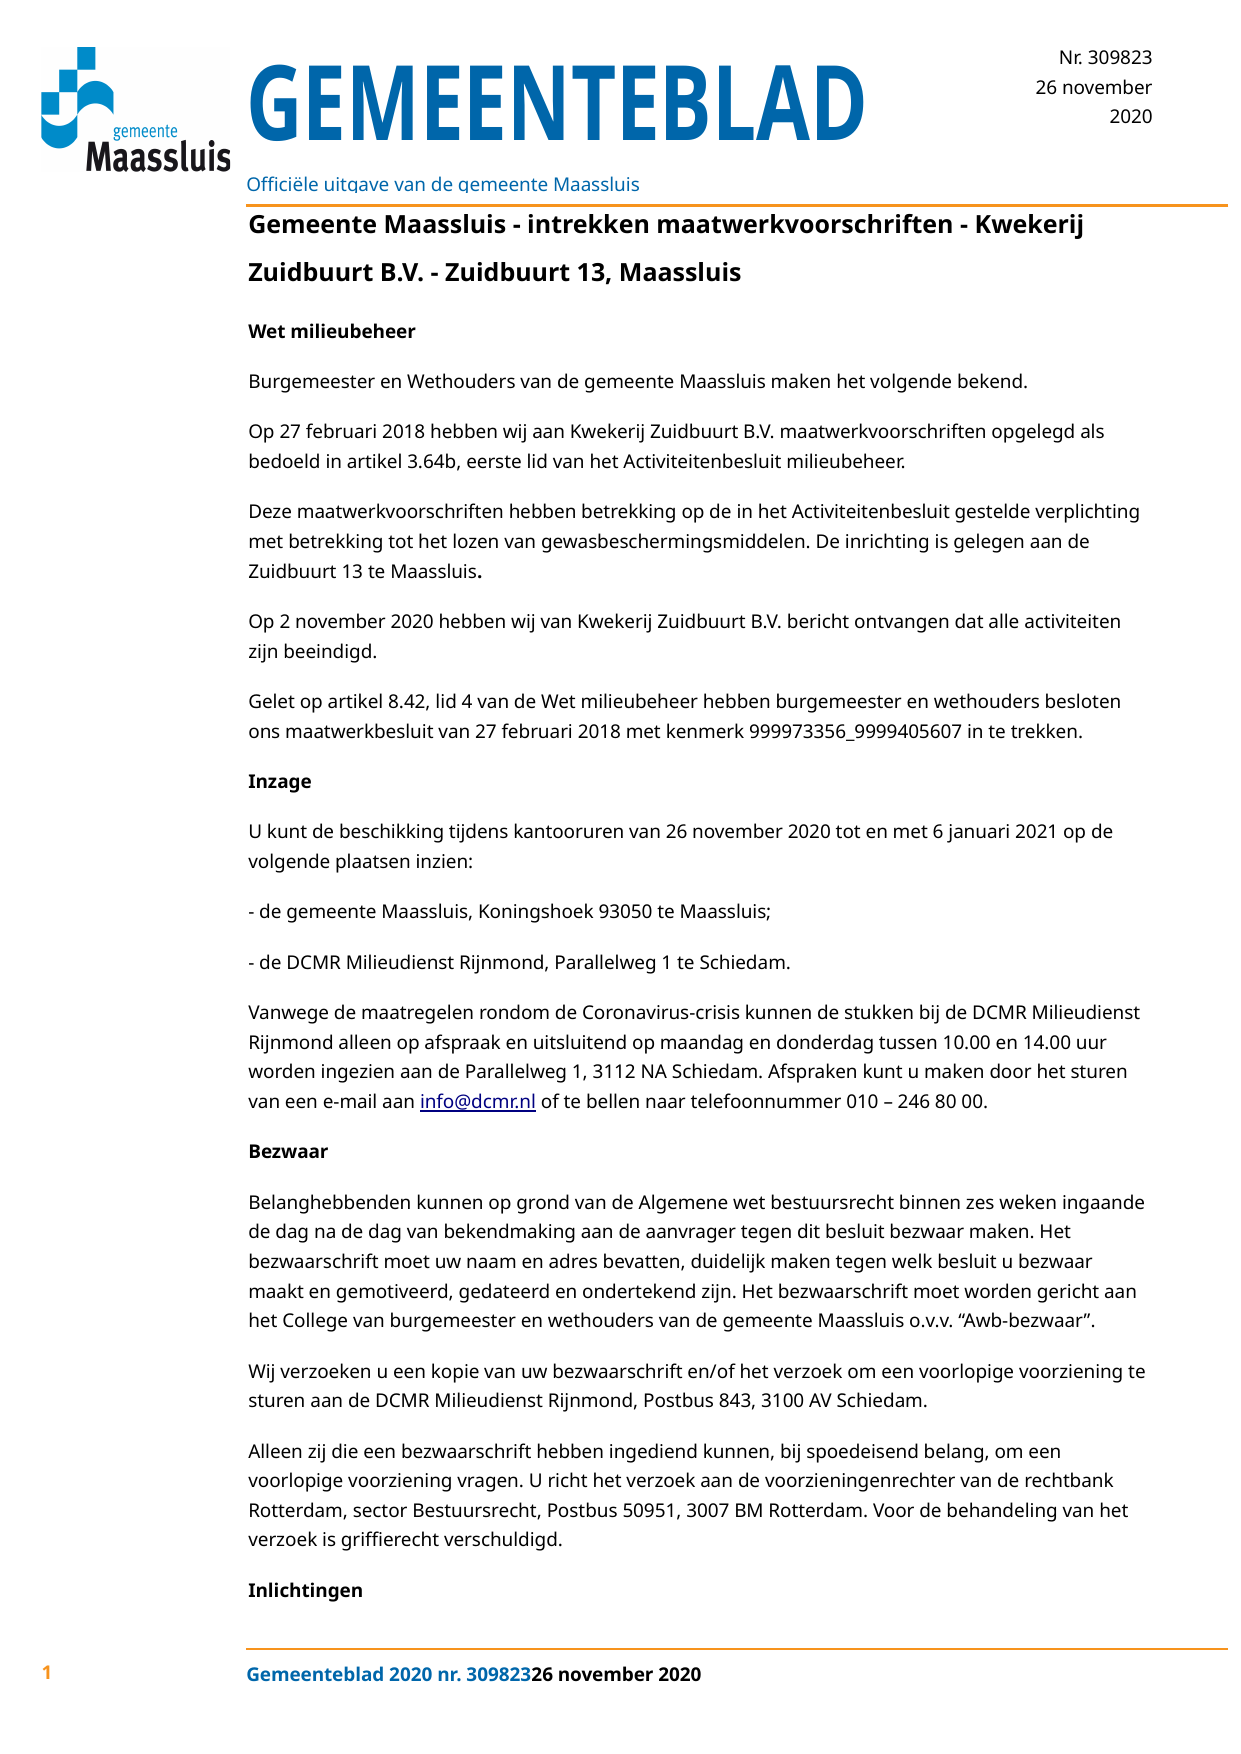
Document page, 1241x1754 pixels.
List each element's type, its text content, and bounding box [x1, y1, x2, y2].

text Gelet op artikel 8.42, lid 4 van de Wet milieubeheer hebben burgemeester en wethouders besloten ons maatwerkbesluit van 27 februari 2018 met kenmerk 999973356_9999405607 in te trekken. [248, 688, 1152, 744]
text - de gemeente Maassluis, Koningshoek 93050 te Maassluis; [248, 899, 1152, 924]
text Op 27 februari 2018 hebben wij aan Kwekerij Zuidbuurt B.V. maatwerkvoorschriften opgelegd als bedoeld in artikel 3.64b, eerste lid van het Activiteitenbesluit milieubeheer. [248, 419, 1152, 474]
text Inzage [248, 768, 1152, 794]
picture [41, 47, 231, 172]
text U kunt de beschikking tijdens kantooruren van 26 november 2020 tot en met 6 januari 2021 op de volgende plaatsen inzien: [248, 819, 1152, 874]
text - de DCMR Milieudienst Rijnmond, Parallelweg 1 te Schiedam. [248, 949, 1152, 975]
text Gemeente Maassluis - intrekken maatwerkvoorschriften - Kwekerij Zuidbuurt B.V. - Zuidbuurt 13, Maassluis [248, 207, 1152, 288]
text Deze maatwerkvoorschriften hebben betrekking op de in het Activiteitenbesluit gestelde verplichting met betrekking tot het lozen van gewasbeschermingsmiddelen. De inrichting is gelegen aan de Zuidbuurt 13 te Maassluis. [248, 499, 1152, 584]
text Wet milieubeheer [248, 318, 1152, 344]
text Inlichtingen [248, 1577, 1152, 1603]
picture [41, 47, 77, 92]
text Alleen zij die een bezwaarschrift hebben ingediend kunnen, bij spoedeisend belang, om een voorlopige voorziening vragen. U richt het verzoek aan de voorzieningenrechter van de rechtbank Rotterdam, sector Bestuursrecht, Postbus 50951, 3007 BM Rotterdam. Voor de behandeling van het verzoek is griffierecht verschuldigd. [248, 1438, 1152, 1552]
text Vanwege de maatregelen rondom de Coronavirus-crisis kunnen de stukken bij de DCMR Milieudienst Rijnmond alleen op afspraak en uitsluitend op maandag en donderdag tussen 10.00 en 14.00 uur worden ingezien aan de Parallelweg 1, 3112 NA Schiedam. Afspraken kunt u maken door het sturen van een e-mail aan info@dcmr.nl of te bellen naar telefoonnummer 010 – 246 80 00. [248, 999, 1152, 1114]
text Wij verzoeken u een kopie van uw bezwaarschrift en/of het verzoek om een voorlopige voorziening te sturen aan de DCMR Milieudienst Rijnmond, Postbus 843, 3100 AV Schiedam. [248, 1358, 1152, 1413]
text Op 2 november 2020 hebben wij van Kwekerij Zuidbuurt B.V. bericht ontvangen dat alle activiteiten zijn beeindigd. [248, 608, 1152, 664]
text Belanghebbenden kunnen op grond van de Algemene wet bestuursrecht binnen zes weken ingaande de dag na de dag van bekendmaking aan de aanvrager tegen dit besluit bezwaar maken. Het bezwaarschrift moet uw naam en adres bevatten, duidelijk maken tegen welk besluit u bezwaar maakt en gemotiveerd, gedateerd en ondertekend zijn. Het bezwaarschrift moet worden gericht aan het College van burgemeester en wethouders van de gemeente Maassluis o.v.v. “Awb-bezwaar”. [248, 1189, 1152, 1333]
text Burgemeester en Wethouders van de gemeente Maassluis maken het volgende bekend. [248, 368, 1152, 394]
text Bezwaar [248, 1139, 1152, 1164]
